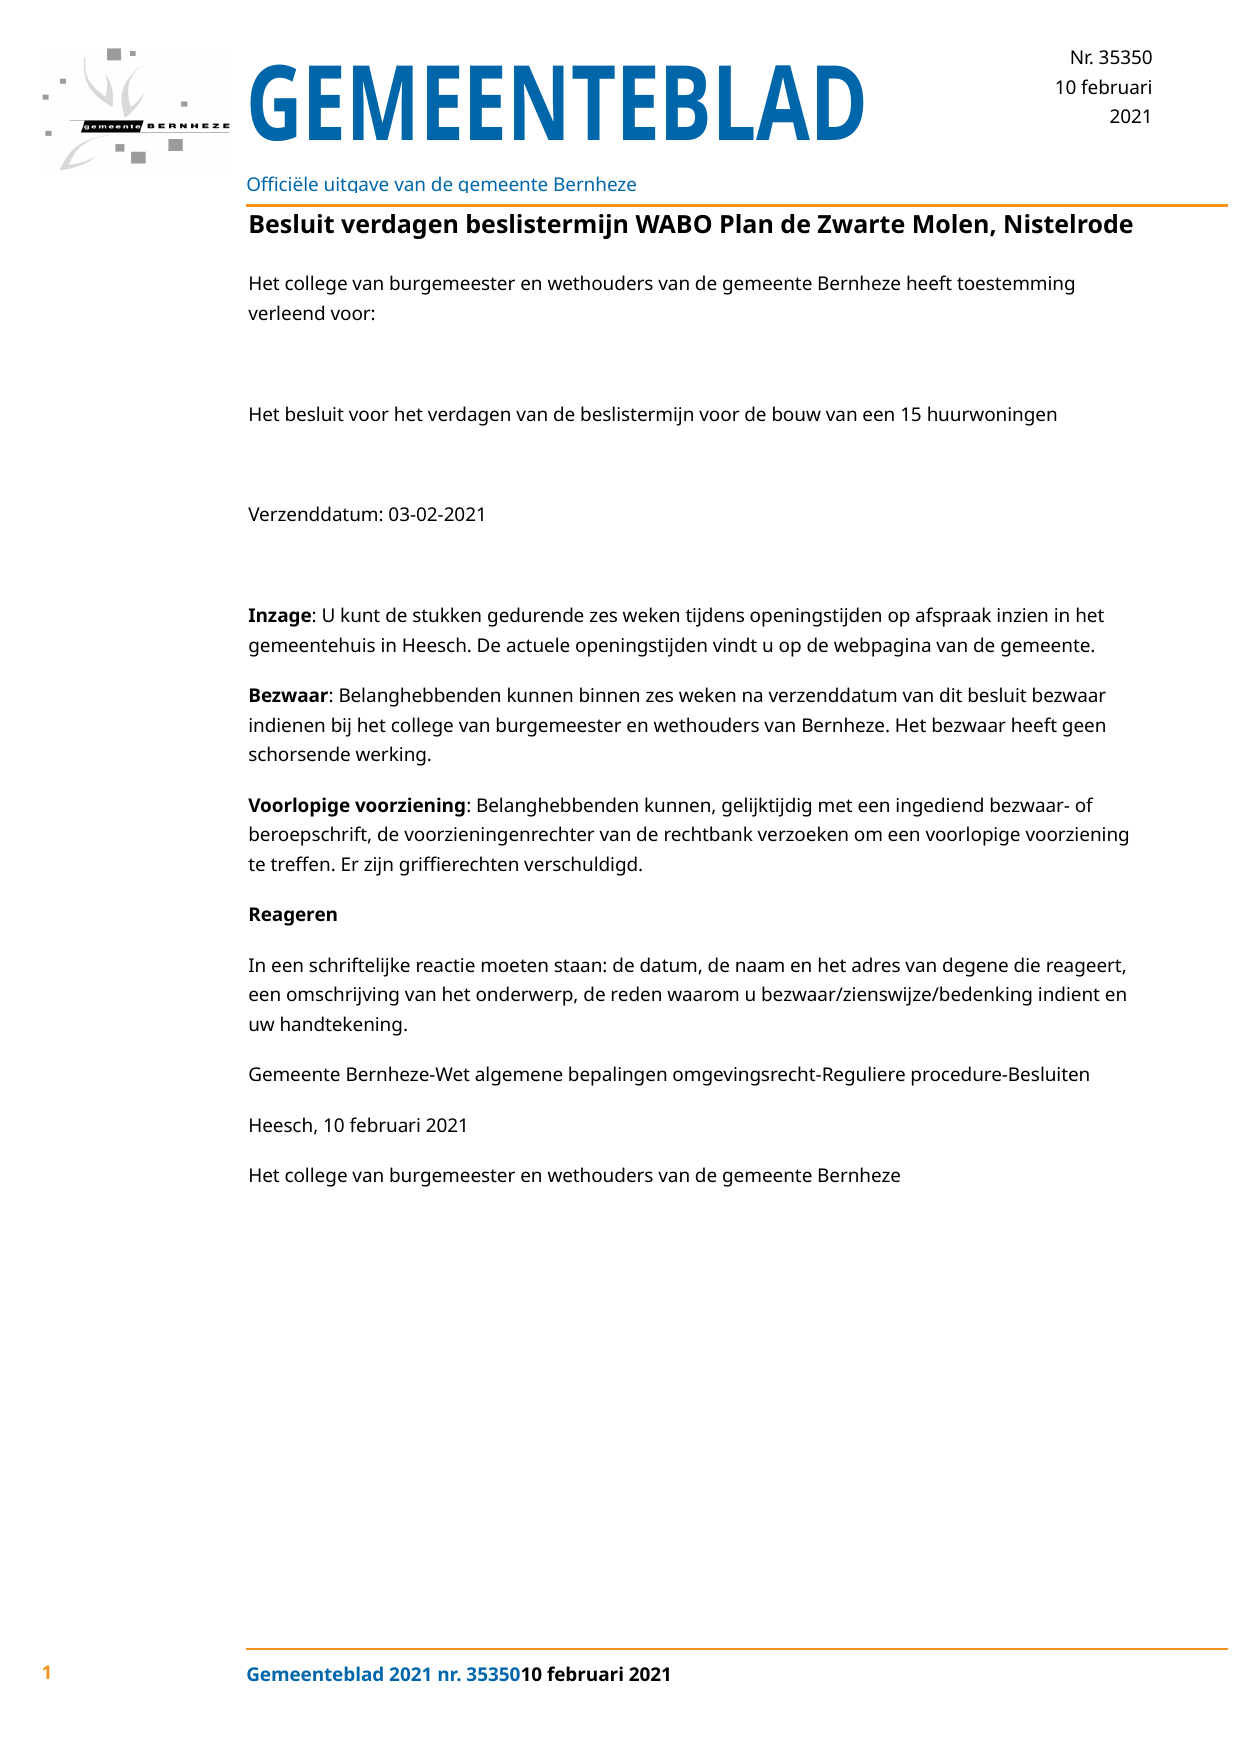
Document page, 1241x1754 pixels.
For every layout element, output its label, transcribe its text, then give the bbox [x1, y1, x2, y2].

text Verzenddatum: 03-02-2021 [248, 502, 1152, 527]
text Heesch, 10 februari 2021 [248, 1112, 1152, 1138]
text Het college van burgemeester en wethouders van de gemeente Bernheze [248, 1162, 1152, 1188]
text Voorlopige voorziening: Belanghebbenden kunnen, gelijktijdig met een ingediend bezwaar- of beroepschrift, de voorzieningenrechter van de rechtbank verzoeken om een voorlopige voorziening te treffen. Er zijn griffierechten verschuldigd. [248, 792, 1152, 877]
text Bezwaar: Belanghebbenden kunnen binnen zes weken na verzenddatum van dit besluit bezwaar indienen bij het college van burgemeester en wethouders van Bernheze. Het bezwaar heeft geen schorsende werking. [248, 682, 1152, 767]
text Gemeente Bernheze-Wet algemene bepalingen omgevingsrecht-Reguliere procedure-Besluiten [248, 1062, 1152, 1087]
text Besluit verdagen beslistermijn WABO Plan de Zwarte Molen, Nistelrode [248, 207, 1152, 241]
text Inzage: U kunt de stukken gedurende zes weken tijdens openingstijden op afspraak inzien in het gemeentehuis in Heesch. De actuele openingstijden vindt u op de webpagina van de gemeente. [248, 602, 1152, 658]
text Het college van burgemeester en wethouders van de gemeente Bernheze heeft toestemming verleend voor: [248, 270, 1152, 326]
text Het besluit voor het verdagen van de beslistermijn voor de bouw van een 15 huurwoningen [248, 401, 1152, 426]
text Reageren [248, 902, 1152, 927]
picture [41, 47, 231, 172]
text In een schriftelijke reactie moeten staan: de datum, de naam en het adres van degene die reageert, een omschrijving van het onderwerp, de reden waarom u bezwaar/zienswijze/bedenking indient en uw handtekening. [248, 952, 1152, 1037]
